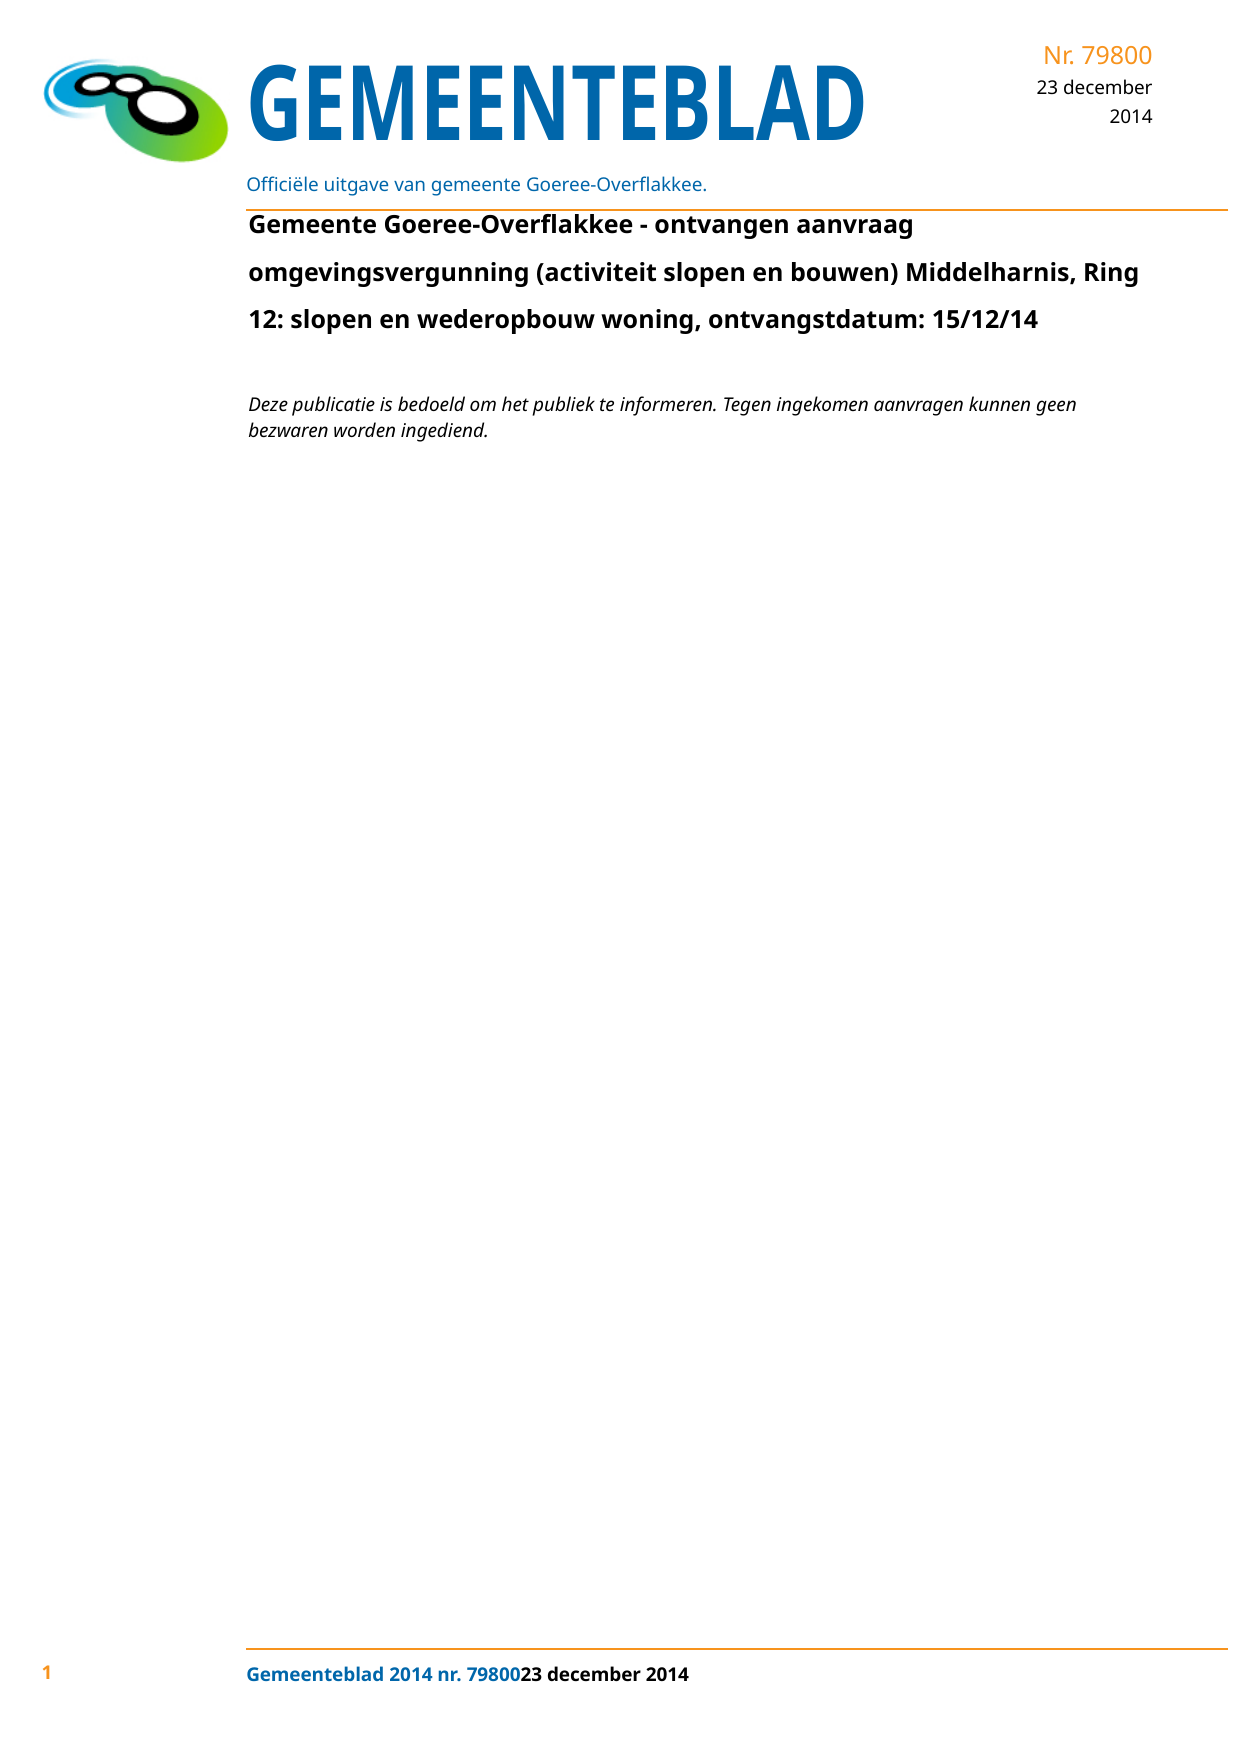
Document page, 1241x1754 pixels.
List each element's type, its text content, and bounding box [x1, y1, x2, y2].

text Gemeente Goeree-Overflakkee - ontvangen aanvraag omgevingsvergunning (activiteit slopen en bouwen) Middelharnis, Ring 12: slopen en wederopbouw woning, ontvangstdatum: 15/12/14 [248, 211, 1152, 336]
picture [41, 47, 231, 172]
text Deze publicatie is bedoeld om het publiek te informeren. Tegen ingekomen aanvragen kunnen geen bezwaren worden ingediend. [248, 391, 1152, 443]
